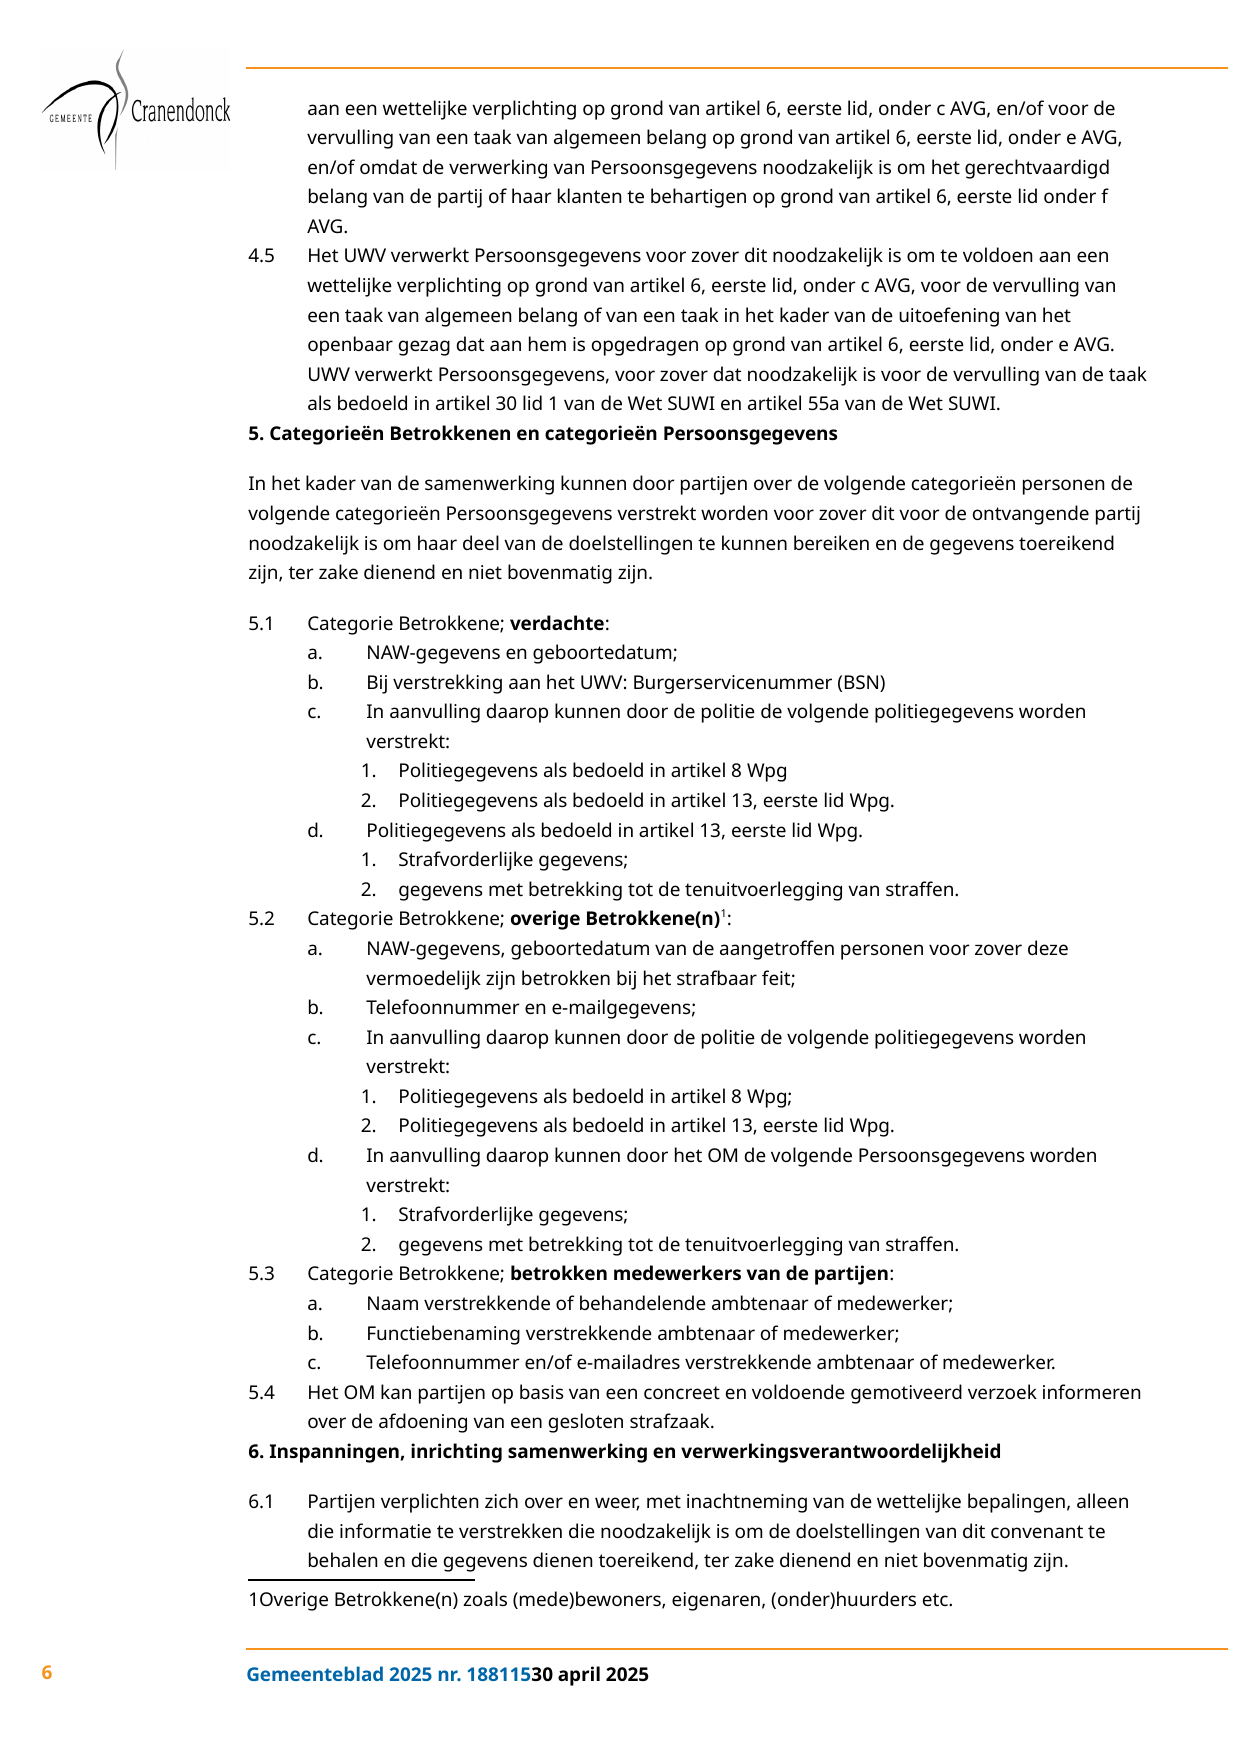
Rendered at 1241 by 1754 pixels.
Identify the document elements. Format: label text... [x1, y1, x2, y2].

list Politiegegevens als bedoeld in artikel 8 Wpg; [361, 1083, 1152, 1109]
list Bij verstrekking aan het UWV: Burgerservicenummer (BSN) [307, 669, 1152, 695]
text In het kader van de samenwerking kunnen door partijen over de volgende categorieën personen de volgende categorieën Persoonsgegevens verstrekt worden voor zover dit voor de ontvangende partij noodzakelijk is om haar deel van de doelstellingen te kunnen bereiken en de gegevens toereikend zijn, ter zake dienend en niet bovenmatig zijn. [248, 471, 1152, 585]
list Categorie Betrokkene; overige Betrokkene(n): [248, 906, 1152, 931]
list Telefoonnummer en e-mailgegevens; [307, 994, 1152, 1020]
picture [41, 47, 231, 172]
list Het OM kan partijen op basis van een concreet en voldoende gemotiveerd verzoek informeren over de afdoening van een gesloten strafzaak. [248, 1379, 1152, 1434]
list Categorie Betrokkene; verdachte: [248, 610, 1152, 636]
list Politiegegevens als bedoeld in artikel 13, eerste lid Wpg. [307, 817, 1152, 843]
list Functiebenaming verstrekkende ambtenaar of medewerker; [307, 1320, 1152, 1346]
list Politiegegevens als bedoeld in artikel 13, eerste lid Wpg. [361, 1113, 1152, 1138]
list Het UWV verwerkt Persoonsgegevens voor zover dit noodzakelijk is om te voldoen aan een wettelijke verplichting op grond van artikel 6, eerste lid, onder c AVG, voor de vervulling van een taak van algemeen belang of van een taak in het kader van de uitoefening van het openbaar gezag dat aan hem is opgedragen op grond van artikel 6, eerste lid, onder e AVG. UWV verwerkt Persoonsgegevens, voor zover dat noodzakelijk is voor de vervulling van de taak als bedoeld in artikel 30 lid 1 van de Wet SUWI en artikel 55a van de Wet SUWI. [248, 243, 1152, 416]
list Categorie Betrokkene; betrokken medewerkers van de partijen: [248, 1261, 1152, 1286]
list In aanvulling daarop kunnen door het OM de volgende Persoonsgegevens worden verstrekt: [307, 1142, 1152, 1198]
list gegevens met betrekking tot de tenuitvoerlegging van straffen. [361, 1231, 1152, 1257]
list Politiegegevens als bedoeld in artikel 8 Wpg [361, 758, 1152, 783]
list Overige Betrokkene(n) zoals (mede)bewoners, eigenaren, (onder)huurders etc. [248, 1586, 1152, 1612]
list Partijen verplichten zich over en weer, met inachtneming van de wettelijke bepalingen, alleen die informatie te verstrekken die noodzakelijk is om de doelstellingen van dit convenant te behalen en die gegevens dienen toereikend, ter zake dienend en niet bovenmatig zijn. [248, 1488, 1152, 1573]
list Politiegegevens als bedoeld in artikel 13, eerste lid Wpg. [361, 787, 1152, 813]
list In aanvulling daarop kunnen door de politie de volgende politiegegevens worden verstrekt: [307, 1024, 1152, 1079]
list Telefoonnummer en/of e-mailadres verstrekkende ambtenaar of medewerker. [307, 1349, 1152, 1375]
list NAW-gegevens, geboortedatum van de aangetroffen personen voor zover deze vermoedelijk zijn betrokken bij het strafbaar feit; [307, 935, 1152, 991]
list aan een wettelijke verplichting op grond van artikel 6, eerste lid, onder c AVG, en/of voor de vervulling van een taak van algemeen belang op grond van artikel 6, eerste lid, onder e AVG, en/of omdat de verwerking van Persoonsgegevens noodzakelijk is om het gerechtvaardigd belang van de partij of haar klanten te behartigen op grond van artikel 6, eerste lid onder f AVG. [248, 95, 1152, 239]
list Naam verstrekkende of behandelende ambtenaar of medewerker; [307, 1290, 1152, 1316]
list In aanvulling daarop kunnen door de politie de volgende politiegegevens worden verstrekt: [307, 698, 1152, 754]
text 6. Inspanningen, inrichting samenwerking en verwerkingsverantwoordelijkheid [248, 1438, 1152, 1464]
text 5. Categorieën Betrokkenen en categorieën Persoonsgegevens [248, 420, 1152, 446]
list Strafvorderlijke gegevens; [361, 1201, 1152, 1227]
list gegevens met betrekking tot de tenuitvoerlegging van straffen. [361, 876, 1152, 902]
list NAW-gegevens en geboortedatum; [307, 639, 1152, 665]
list Strafvorderlijke gegevens; [361, 846, 1152, 872]
